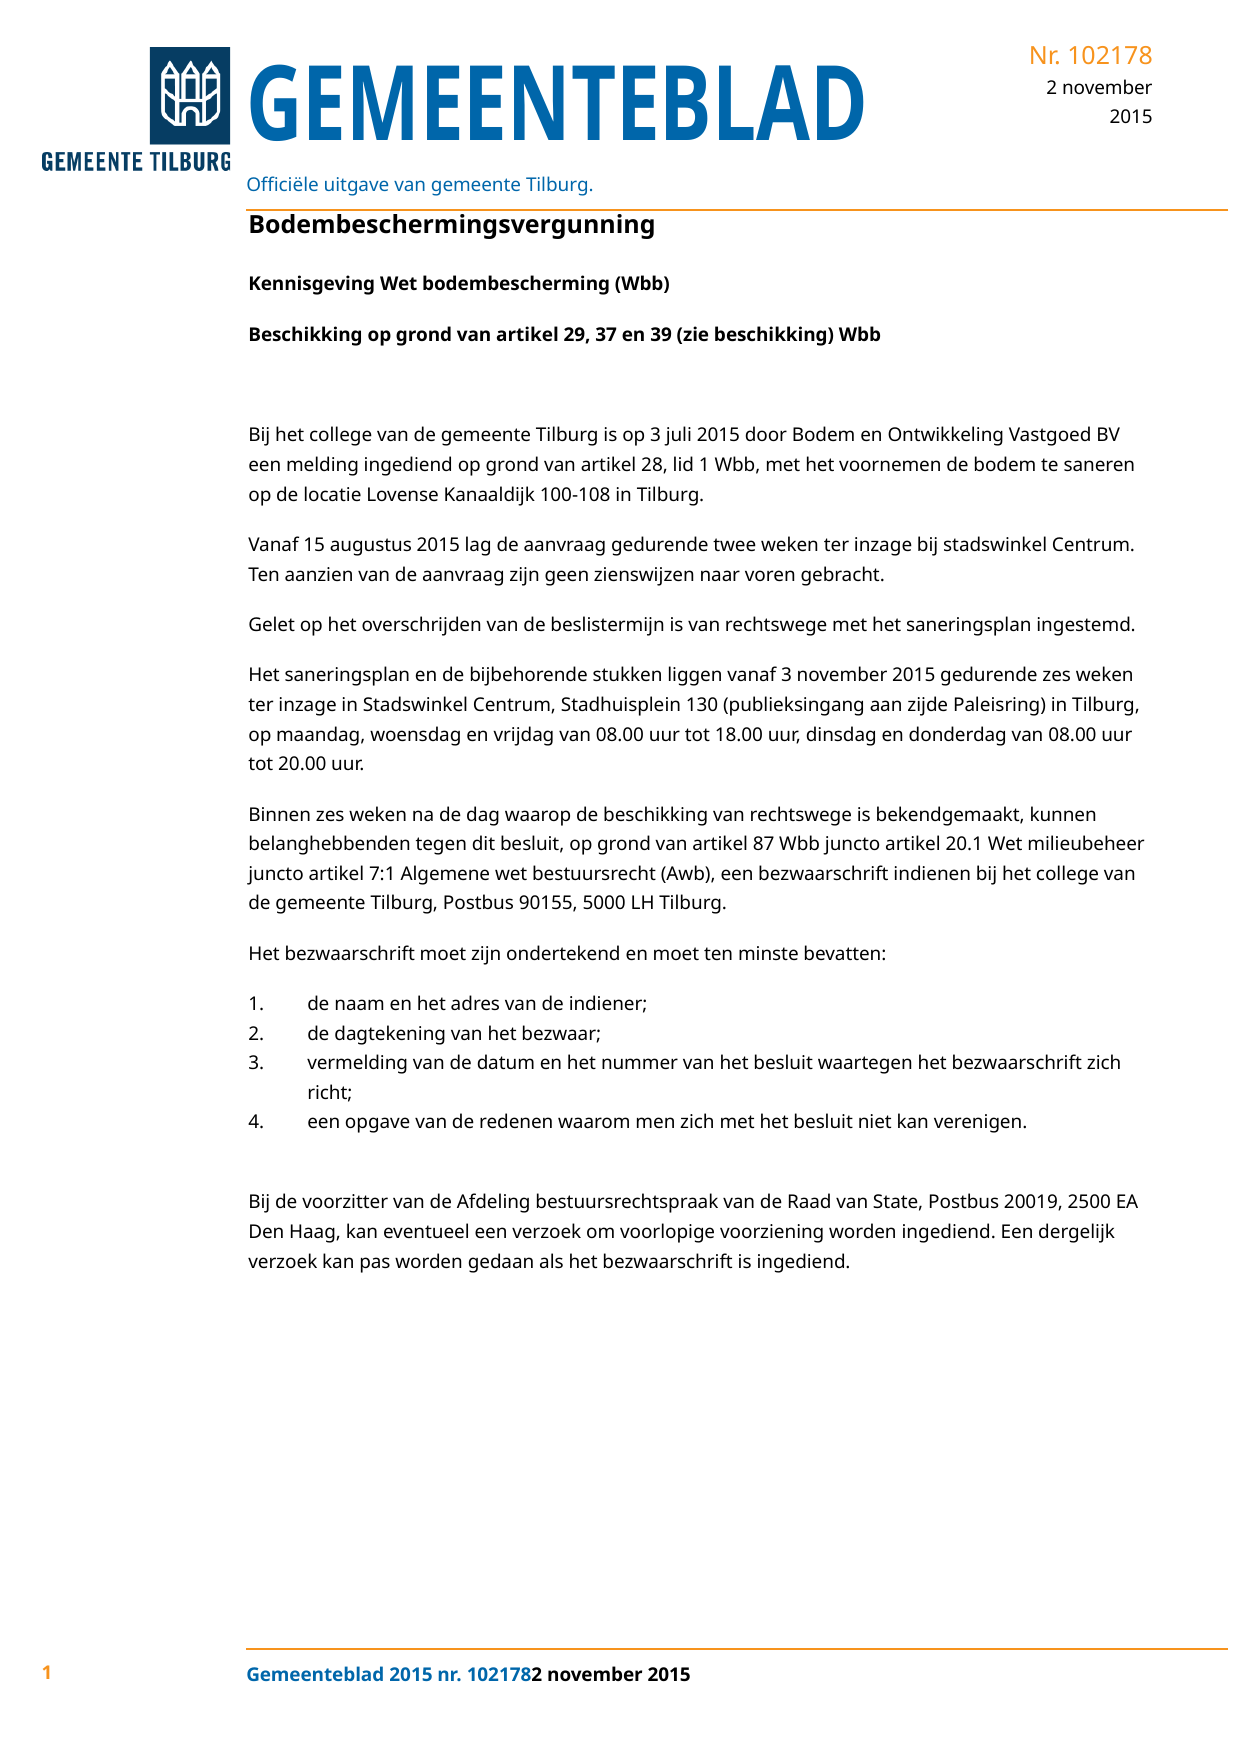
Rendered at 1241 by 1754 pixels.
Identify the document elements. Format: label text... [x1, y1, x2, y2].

text Het bezwaarschrift moet zijn ondertekend en moet ten minste bevatten: [248, 940, 1152, 966]
text Gelet op het overschrijden van de beslistermijn is van rechtswege met het saneringsplan ingestemd. [248, 611, 1152, 637]
text Het saneringsplan en de bijbehorende stukken liggen vanaf 3 november 2015 gedurende zes weken ter inzage in Stadswinkel Centrum, Stadhuisplein 130 (publieksingang aan zijde Paleisring) in Tilburg, op maandag, woensdag en vrijdag van 08.00 uur tot 18.00 uur, dinsdag en donderdag van 08.00 uur tot 20.00 uur. [248, 662, 1152, 776]
picture [41, 47, 231, 172]
list de naam en het adres van de indiener; [248, 990, 1152, 1016]
text Bij de voorzitter van de Afdeling bestuursrechtspraak van de Raad van State, Postbus 20019, 2500 EA Den Haag, kan eventueel een verzoek om voorlopige voorziening worden ingediend. Een dergelijk verzoek kan pas worden gedaan als het bezwaarschrift is ingediend. [248, 1189, 1152, 1273]
text Beschikking op grond van artikel 29, 37 en 39 (zie beschikking) Wbb [248, 321, 1152, 346]
list de dagtekening van het bezwaar; [248, 1020, 1152, 1046]
text Bij het college van de gemeente Tilburg is op 3 juli 2015 door Bodem en Ontwikkeling Vastgoed BV een melding ingediend op grond van artikel 28, lid 1 Wbb, met het voornemen de bodem te saneren op de locatie Lovense Kanaaldijk 100-108 in Tilburg. [248, 422, 1152, 506]
list vermelding van de datum en het nummer van het besluit waartegen het bezwaarschrift zich richt; [248, 1049, 1152, 1105]
text Vanaf 15 augustus 2015 lag de aanvraag gedurende twee weken ter inzage bij stadswinkel Centrum. Ten aanzien van de aanvraag zijn geen zienswijzen naar voren gebracht. [248, 531, 1152, 586]
text Kennisgeving Wet bodembescherming (Wbb) [248, 270, 1152, 296]
text Bodembeschermingsvergunning [248, 211, 1152, 241]
text Binnen zes weken na de dag waarop de beschikking van rechtswege is bekendgemaakt, kunnen belanghebbenden tegen dit besluit, op grond van artikel 87 Wbb juncto artikel 20.1 Wet milieubeheer juncto artikel 7:1 Algemene wet bestuursrecht (Awb), een bezwaarschrift indienen bij het college van de gemeente Tilburg, Postbus 90155, 5000 LH Tilburg. [248, 801, 1152, 915]
list een opgave van de redenen waarom men zich met het besluit niet kan verenigen. [248, 1109, 1152, 1134]
